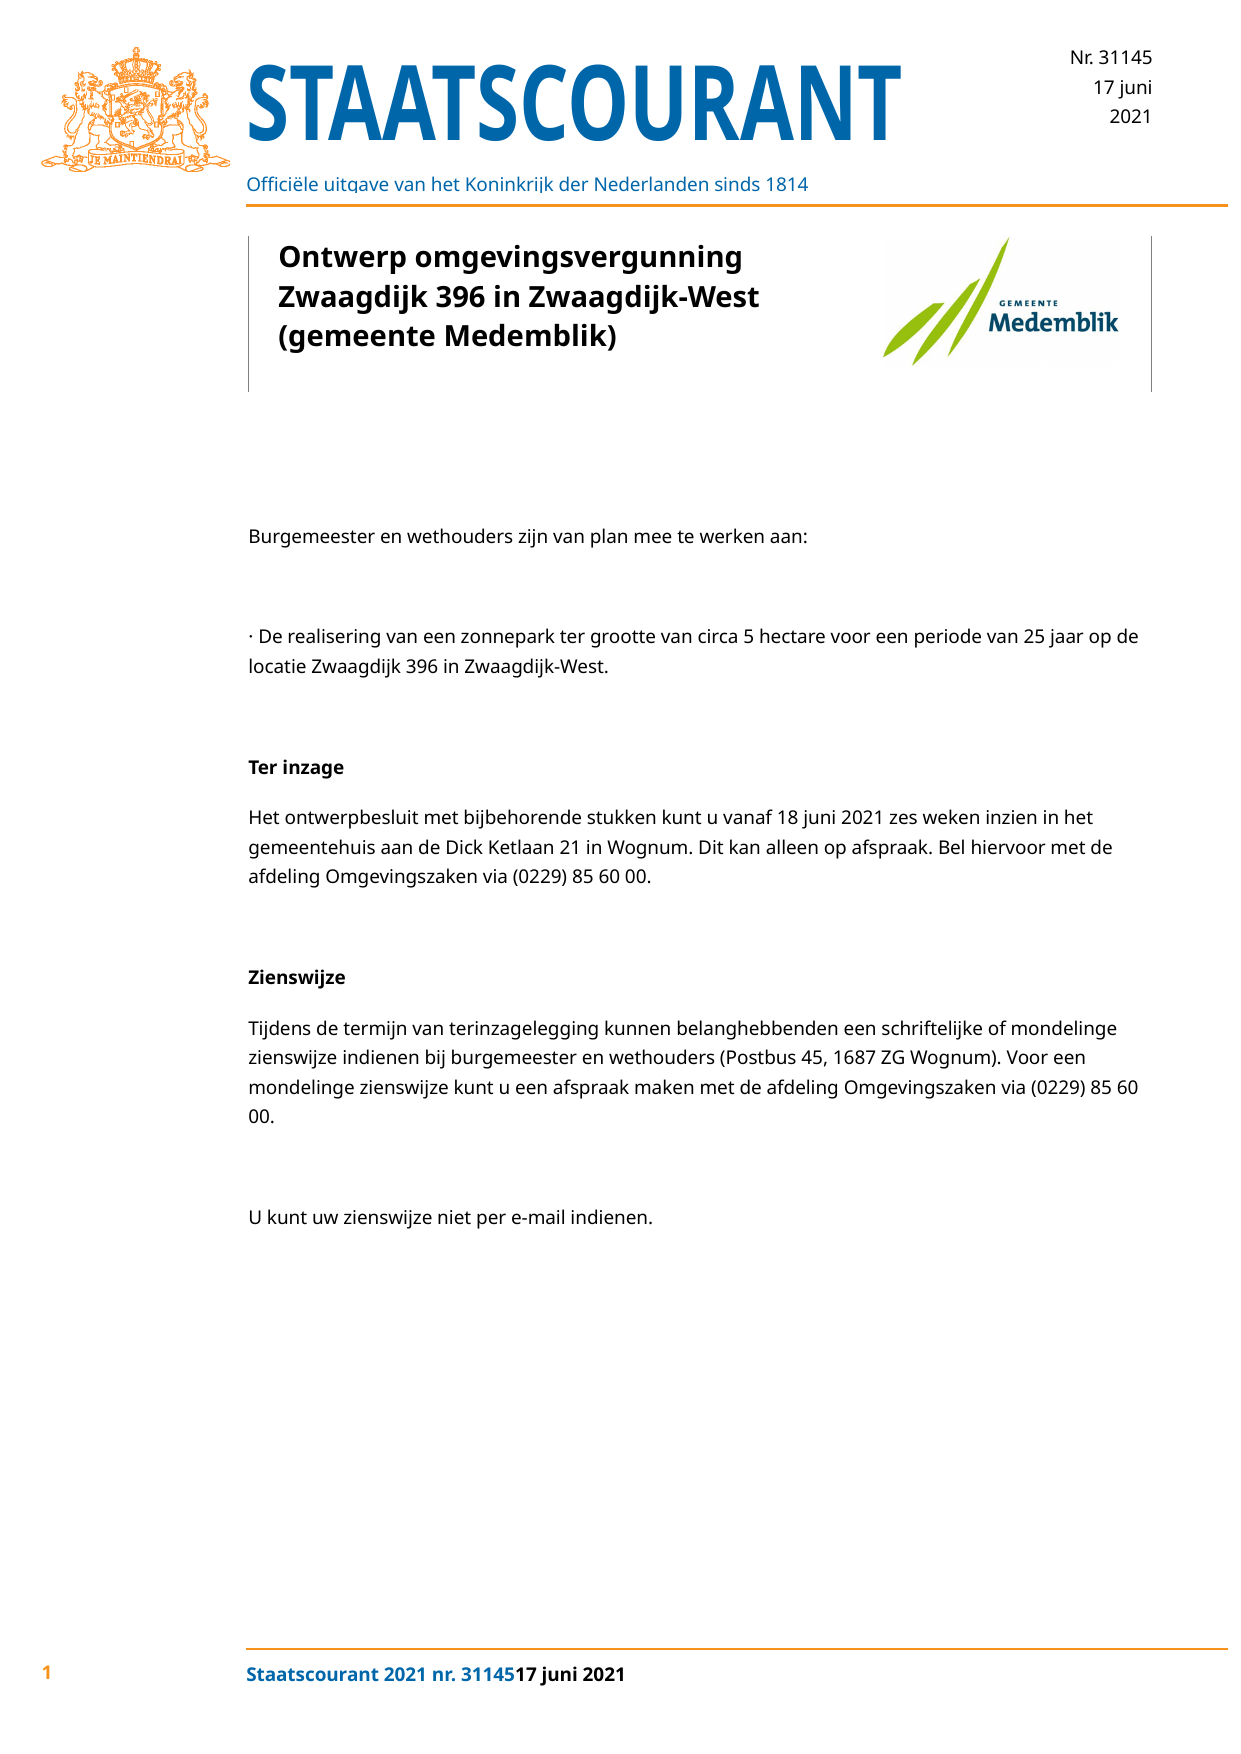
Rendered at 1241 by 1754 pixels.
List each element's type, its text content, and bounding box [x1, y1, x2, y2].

text · De realisering van een zonnepark ter grootte van circa 5 hectare voor een periode van 25 jaar op de locatie Zwaagdijk 396 in Zwaagdijk-West. [248, 624, 1152, 679]
text Het ontwerpbesluit met bijbehorende stukken kunt u vanaf 18 juni 2021 zes weken inzien in het gemeentehuis aan de Dick Ketlaan 21 in Wognum. Dit kan alleen op afspraak. Bel hiervoor met de afdeling Omgevingszaken via (0229) 85 60 00. [248, 804, 1152, 889]
picture [41, 47, 231, 172]
text Tijdens de termijn van terinzagelegging kunnen belanghebbenden een schriftelijke of mondelinge zienswijze indienen bij burgemeester en wethouders (Postbus 45, 1687 ZG Wognum). Voor een mondelinge zienswijze kunt u een afspraak maken met de afdeling Omgevingszaken via (0229) 85 60 00. [248, 1015, 1152, 1129]
text U kunt uw zienswijze niet per e-mail indienen. [248, 1204, 1152, 1230]
text Zienswijze [248, 964, 1152, 990]
text Burgemeester en wethouders zijn van plan mee te werken aan: [248, 523, 1152, 548]
text Ter inzage [248, 754, 1152, 780]
table_header [850, 236, 1151, 392]
picture [882, 236, 1119, 367]
table_header Ontwerp omgevingsvergunning Zwaagdijk 396 in Zwaagdijk-West (gemeente Medemblik) [249, 236, 850, 392]
